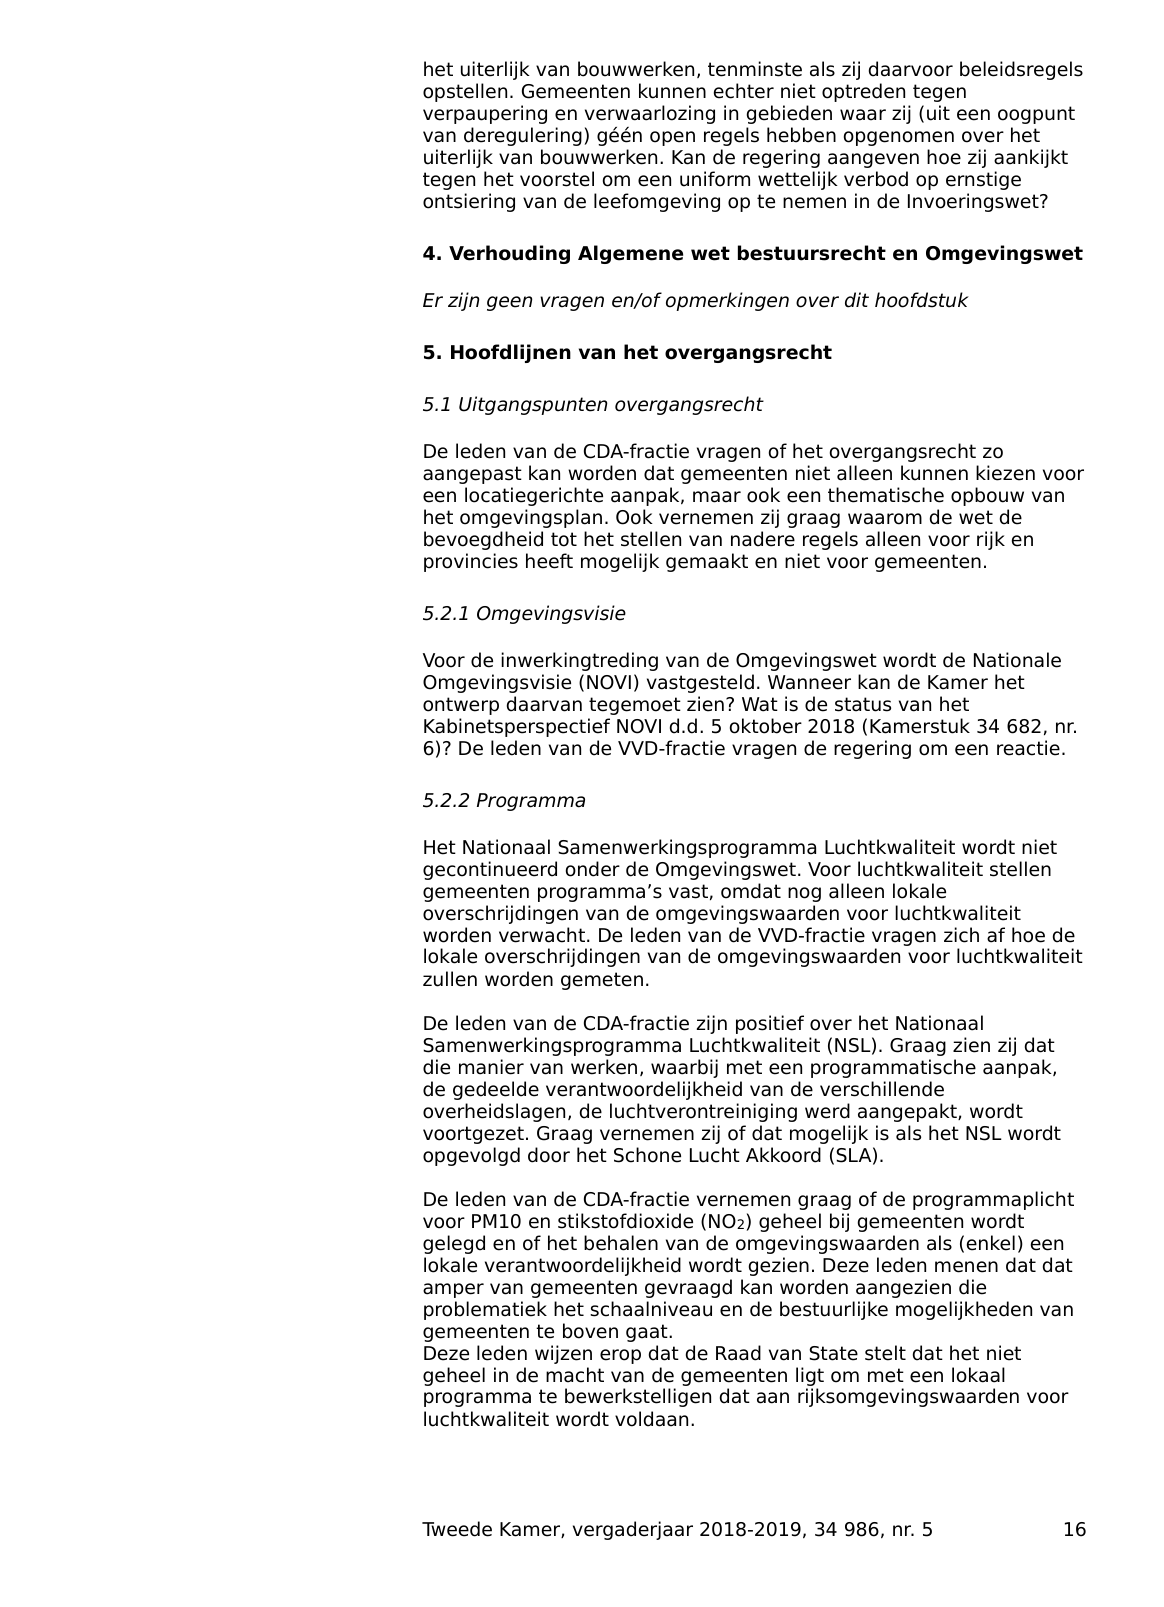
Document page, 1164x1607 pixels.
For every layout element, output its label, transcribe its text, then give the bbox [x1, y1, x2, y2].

text De leden van de CDA-fractie vernemen graag of de programmaplicht voor PM10 en stikstofdioxide (NO2) geheel bij gemeenten wordt gelegd en of het behalen van de omgevingswaarden als (enkel) een lokale verantwoordelijkheid wordt gezien. Deze leden menen dat dat amper van gemeenten gevraagd kan worden aangezien die problematiek het schaalniveau en de bestuurlijke mogelijkheden van gemeenten te boven gaat. [422, 1189, 1087, 1342]
text Deze leden wijzen erop dat de Raad van State stelt dat het niet geheel in de macht van de gemeenten ligt om met een lokaal programma te bewerkstelligen dat aan rijksomgevingswaarden voor luchtkwaliteit wordt voldaan. [422, 1342, 1087, 1430]
text Er zijn geen vragen en/of opmerkingen over dit hoofdstuk [422, 290, 1087, 312]
text De leden van de CDA-fractie zijn positief over het Nationaal Samenwerkingsprogramma Luchtkwaliteit (NSL). Graag zien zij dat die manier van werken, waarbij met een programmatische aanpak, de gedeelde verantwoordelijkheid van de verschillende overheidslagen, de luchtverontreiniging werd aangepakt, wordt voortgezet. Graag vernemen zij of dat mogelijk is als het NSL wordt opgevolgd door het Schone Lucht Akkoord (SLA). [422, 1013, 1087, 1166]
text Voor de inwerkingtreding van de Omgevingswet wordt de Nationale Omgevingsvisie (NOVI) vastgesteld. Wanneer kan de Kamer het ontwerp daarvan tegemoet zien? Wat is de status van het Kabinetsperspectief NOVI d.d. 5 oktober 2018 (Kamerstuk 34 682, nr. 6)? De leden van de VVD-fractie vragen de regering om een reactie. [422, 650, 1087, 759]
subtitle 5.1 Uitgangspunten overgangsrecht [422, 394, 1087, 416]
text het uiterlijk van bouwwerken, tenminste als zij daarvoor beleidsregels opstellen. Gemeenten kunnen echter niet optreden tegen verpaupering en verwaarlozing in gebieden waar zij (uit een oogpunt van deregulering) géén open regels hebben opgenomen over het uiterlijk van bouwwerken. Kan de regering aangeven hoe zij aankijkt tegen het voorstel om een uniform wettelijk verbod op ernstige ontsiering van de leefomgeving op te nemen in de Invoeringswet? [422, 59, 1087, 213]
subtitle 5.2.1 Omgevingsvisie [422, 603, 1087, 625]
text De leden van de CDA-fractie vragen of het overgangsrecht zo aangepast kan worden dat gemeenten niet alleen kunnen kiezen voor een locatiegerichte aanpak, maar ook een thematische opbouw van het omgevingsplan. Ook vernemen zij graag waarom de wet de bevoegdheid tot het stellen van nadere regels alleen voor rijk en provincies heeft mogelijk gemaakt en niet voor gemeenten. [422, 441, 1087, 573]
subtitle 5. Hoofdlijnen van het overgangsrecht [422, 342, 1087, 364]
subtitle 5.2.2 Programma [422, 789, 1087, 812]
subtitle 4. Verhouding Algemene wet bestuursrecht en Omgevingswet [422, 243, 1087, 265]
text Het Nationaal Samenwerkingsprogramma Luchtkwaliteit wordt niet gecontinueerd onder de Omgevingswet. Voor luchtkwaliteit stellen gemeenten programma’s vast, omdat nog alleen lokale overschrijdingen van de omgevingswaarden voor luchtkwaliteit worden verwacht. De leden van de VVD-fractie vragen zich af hoe de lokale overschrijdingen van de omgevingswaarden voor luchtkwaliteit zullen worden gemeten. [422, 837, 1087, 990]
